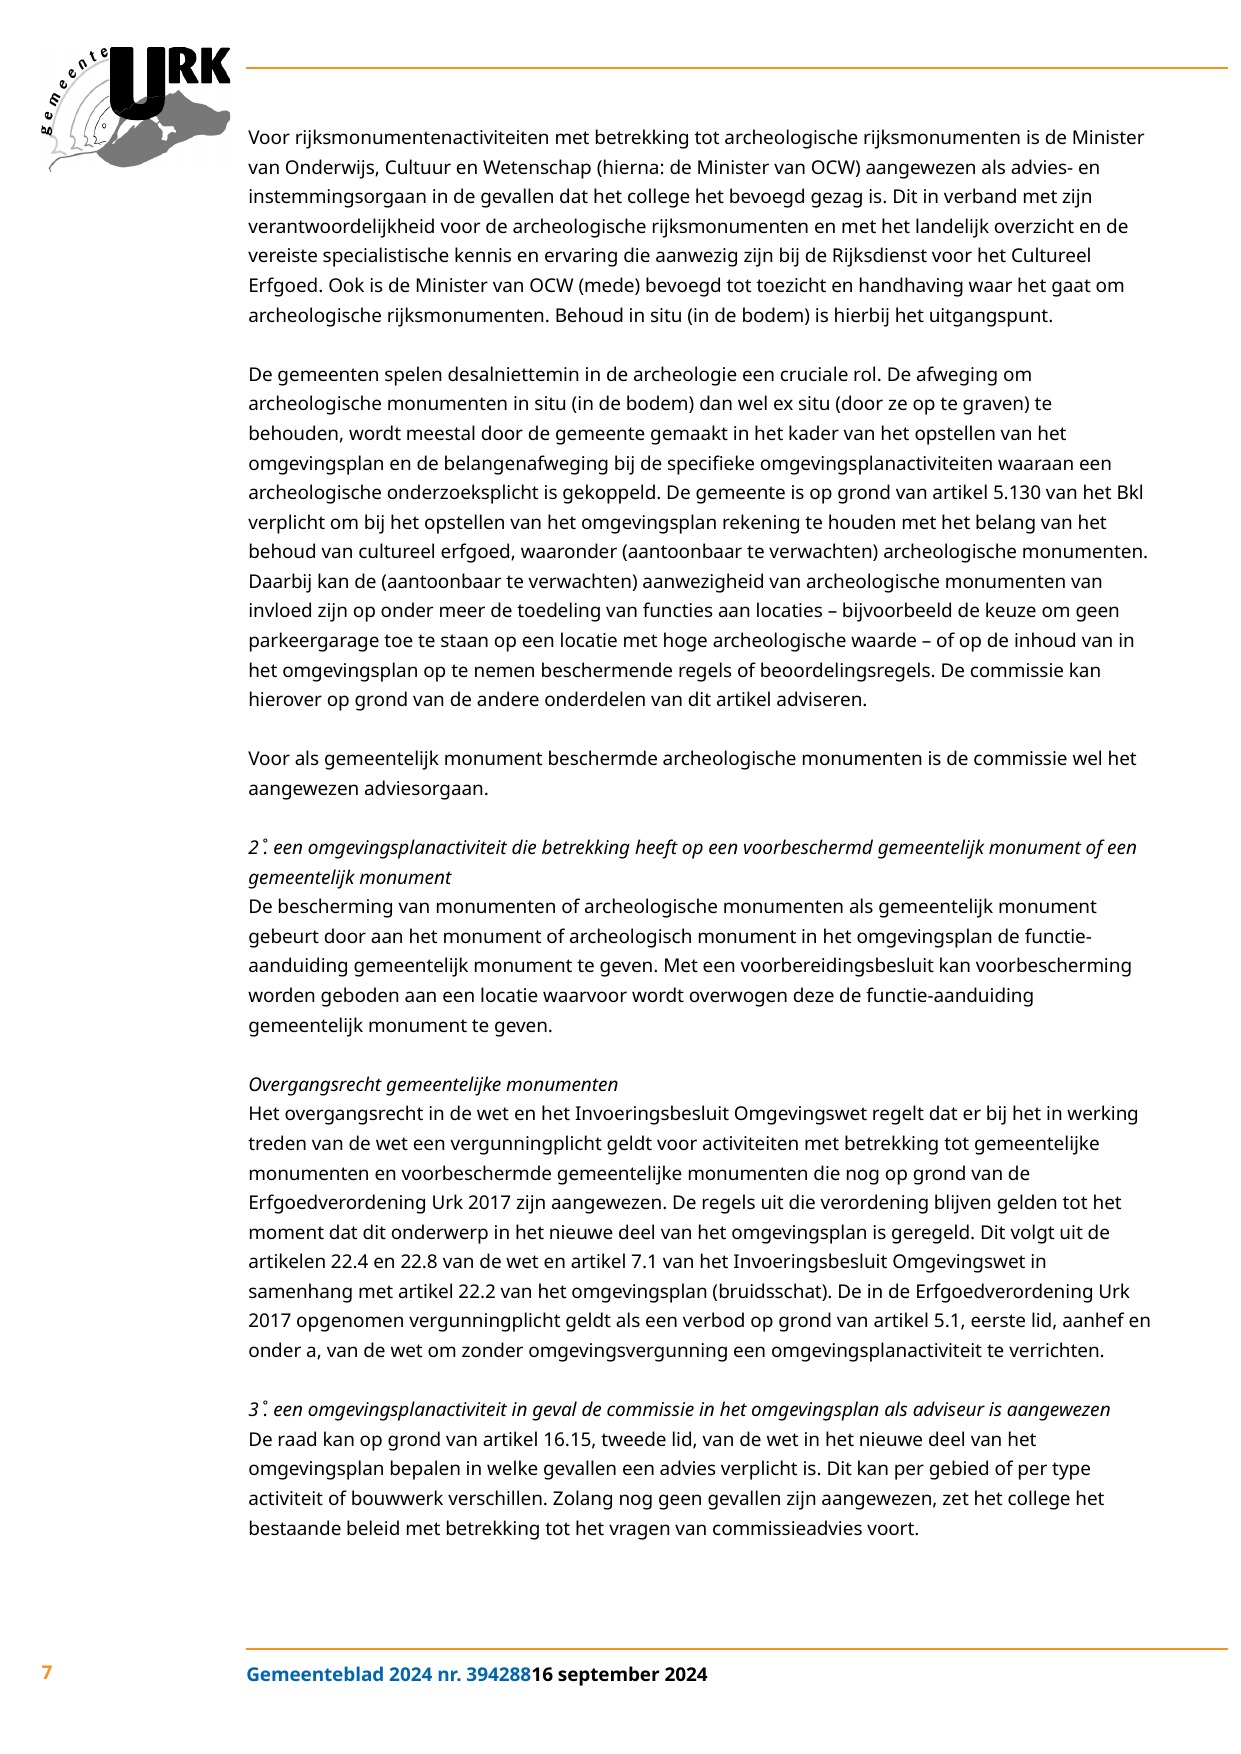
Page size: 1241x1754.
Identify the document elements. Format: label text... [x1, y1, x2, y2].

text De raad kan op grond van artikel 16.15, tweede lid, van de wet in het nieuwe deel van het omgevingsplan bepalen in welke gevallen een advies verplicht is. Dit kan per gebied of per type activiteit of bouwwerk verschillen. Zolang nog geen gevallen zijn aangewezen, zet het college het bestaande beleid met betrekking tot het vragen van commissieadvies voort. [248, 1426, 1152, 1541]
text Voor rijksmonumentenactiviteiten met betrekking tot archeologische rijksmonumenten is de Minister van Onderwijs, Cultuur en Wetenschap (hierna: de Minister van OCW) aangewezen als advies- en instemmingsorgaan in de gevallen dat het college het bevoegd gezag is. Dit in verband met zijn verantwoordelijkheid voor de archeologische rijksmonumenten en met het landelijk overzicht en de vereiste specialistische kennis en ervaring die aanwezig zijn bij de Rijksdienst voor het Cultureel Erfgoed. Ook is de Minister van OCW (mede) bevoegd tot toezicht en handhaving waar het gaat om archeologische rijksmonumenten. Behoud in situ (in de bodem) is hierbij het uitgangspunt. [248, 124, 1152, 328]
text Voor als gemeentelijk monument beschermde archeologische monumenten is de commissie wel het aangewezen adviesorgaan. [248, 746, 1152, 801]
text De bescherming van monumenten of archeologische monumenten als gemeentelijk monument gebeurt door aan het monument of archeologisch monument in het omgevingsplan de functie-aanduiding gemeentelijk monument te geven. Met een voorbereidingsbesluit kan voorbescherming worden geboden aan een locatie waarvoor wordt overwogen deze de functie-aanduiding gemeentelijk monument te geven. [248, 893, 1152, 1038]
text 3 ̊. een omgevingsplanactiviteit in geval de commissie in het omgevingsplan als adviseur is aangewezen [248, 1396, 1152, 1422]
text Het overgangsrecht in de wet en het Invoeringsbesluit Omgevingswet regelt dat er bij het in werking treden van de wet een vergunningplicht geldt voor activiteiten met betrekking tot gemeentelijke monumenten en voorbeschermde gemeentelijke monumenten die nog op grond van de Erfgoedverordening Urk 2017 zijn aangewezen. De regels uit die verordening blijven gelden tot het moment dat dit onderwerp in het nieuwe deel van het omgevingsplan is geregeld. Dit volgt uit de artikelen 22.4 en 22.8 van de wet en artikel 7.1 van het Invoeringsbesluit Omgevingswet in samenhang met artikel 22.2 van het omgevingsplan (bruidsschat). De in de Erfgoedverordening Urk 2017 opgenomen vergunningplicht geldt als een verbod op grond van artikel 5.1, eerste lid, aanhef en onder a, van de wet om zonder omgevingsvergunning een omgevingsplanactiviteit te verrichten. [248, 1101, 1152, 1363]
picture [41, 47, 231, 172]
text Overgangsrecht gemeentelijke monumenten [248, 1071, 1152, 1097]
text 2 ̊. een omgevingsplanactiviteit die betrekking heeft op een voorbeschermd gemeentelijk monument of een gemeentelijk monument [248, 834, 1152, 890]
text De gemeenten spelen desalniettemin in de archeologie een cruciale rol. De afweging om archeologische monumenten in situ (in de bodem) dan wel ex situ (door ze op te graven) te behouden, wordt meestal door de gemeente gemaakt in het kader van het opstellen van het omgevingsplan en de belangenafweging bij de specifieke omgevingsplanactiviteiten waaraan een archeologische onderzoeksplicht is gekoppeld. De gemeente is op grond van artikel 5.130 van het Bkl verplicht om bij het opstellen van het omgevingsplan rekening te houden met het belang van het behoud van cultureel erfgoed, waaronder (aantoonbaar te verwachten) archeologische monumenten. Daarbij kan de (aantoonbaar te verwachten) aanwezigheid van archeologische monumenten van invloed zijn op onder meer de toedeling van functies aan locaties – bijvoorbeeld de keuze om geen parkeergarage toe te staan op een locatie met hoge archeologische waarde – of op de inhoud van in het omgevingsplan op te nemen beschermende regels of beoordelingsregels. De commissie kan hierover op grond van de andere onderdelen van dit artikel adviseren. [248, 361, 1152, 712]
